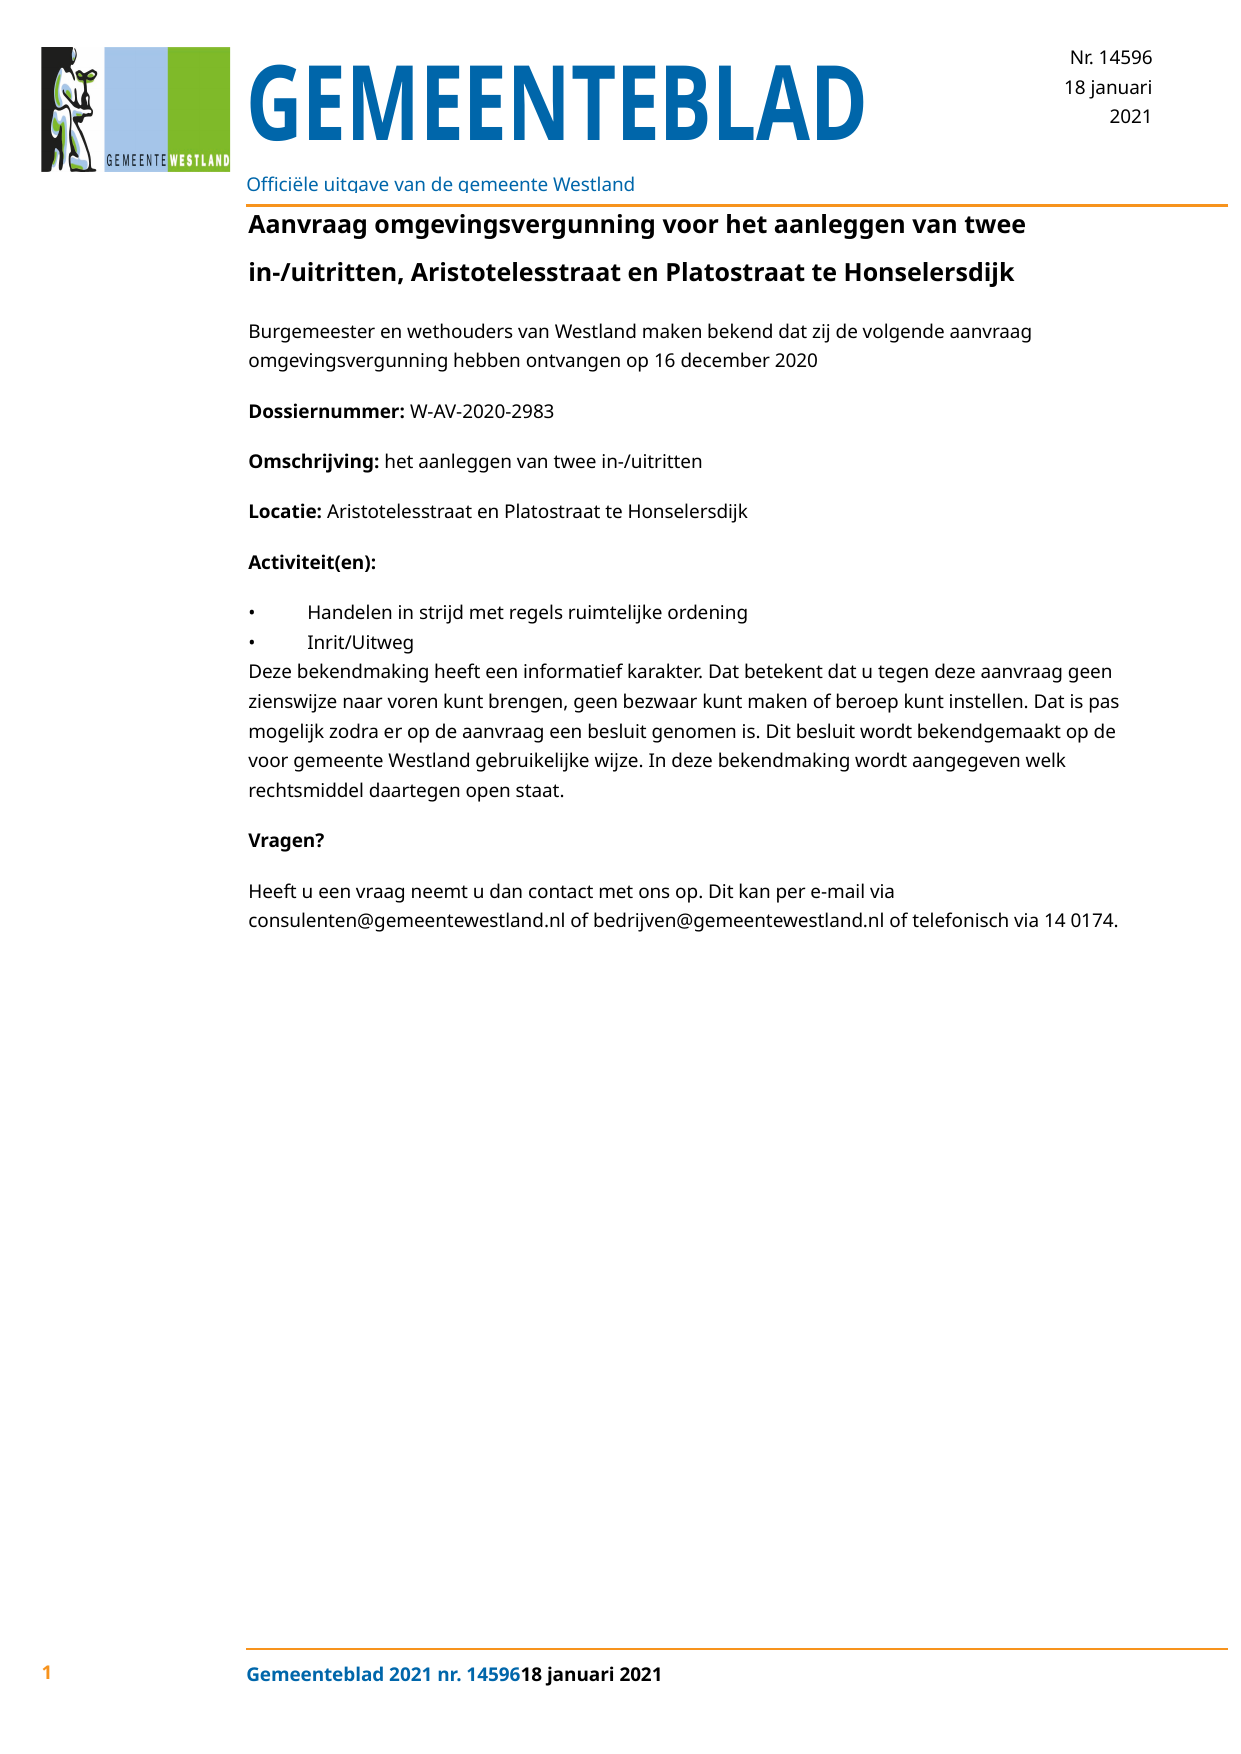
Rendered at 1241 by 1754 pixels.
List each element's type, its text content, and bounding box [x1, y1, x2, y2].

text Activiteit(en): [248, 549, 1152, 575]
text Deze bekendmaking heeft een informatief karakter. Dat betekent dat u tegen deze aanvraag geen zienswijze naar voren kunt brengen, geen bezwaar kunt maken of beroep kunt instellen. Dat is pas mogelijk zodra er op de aanvraag een besluit genomen is. Dit besluit wordt bekendgemaakt op de voor gemeente Westland gebruikelijke wijze. In deze bekendmaking wordt aangegeven welk rechtsmiddel daartegen open staat. [248, 659, 1152, 803]
text Vragen? [248, 827, 1152, 853]
text Heeft u een vraag neemt u dan contact met ons op. Dit kan per e-mail via consulenten@gemeentewestland.nl of bedrijven@gemeentewestland.nl of telefonisch via 14 0174. [248, 878, 1152, 933]
text Locatie: Aristotelesstraat en Platostraat te Honselersdijk [248, 499, 1152, 524]
text Dossiernummer: W-AV-2020-2983 [248, 398, 1152, 424]
text Aanvraag omgevingsvergunning voor het aanleggen van twee in-/uitritten, Aristotelesstraat en Platostraat te Honselersdijk [248, 207, 1152, 288]
text Omschrijving: het aanleggen van twee in-/uitritten [248, 448, 1152, 474]
list Handelen in strijd met regels ruimtelijke ordening [248, 599, 1152, 625]
list Inrit/Uitweg [248, 629, 1152, 655]
picture [41, 47, 231, 172]
text Burgemeester en wethouders van Westland maken bekend dat zij de volgende aanvraag omgevingsvergunning hebben ontvangen op 16 december 2020 [248, 318, 1152, 373]
